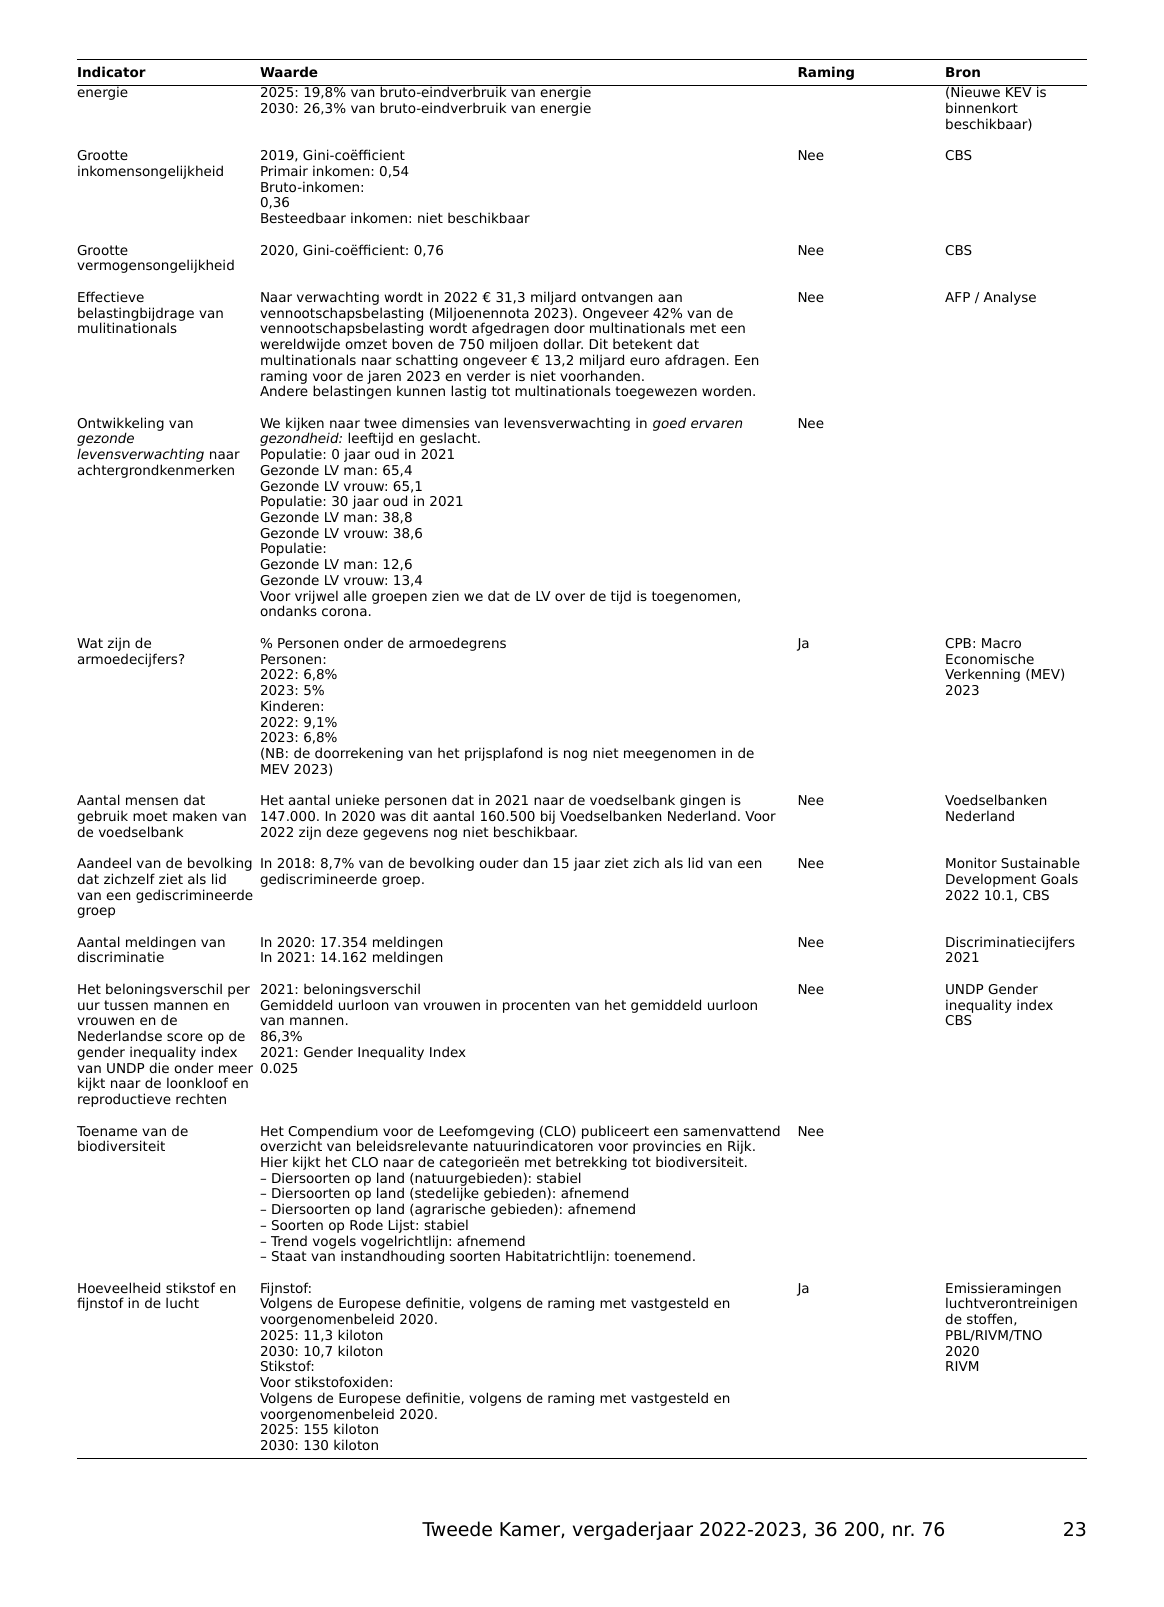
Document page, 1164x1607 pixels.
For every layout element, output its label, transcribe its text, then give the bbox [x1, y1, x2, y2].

table_cell [791, 777, 939, 793]
table_cell [254, 400, 791, 416]
table_cell Emissieramingen luchtverontreinigende stoffen, PBL/RIVM/TNO 2020 RIVM [939, 1281, 1087, 1458]
table_cell 2020, Gini-coëfficient: 0,76 [254, 243, 791, 274]
table_cell [939, 1123, 1087, 1265]
table_cell Nee [791, 148, 939, 227]
table_cell AFP / Analyse [939, 290, 1087, 400]
table_cell [791, 840, 939, 856]
table_cell Hoeveelheid stikstof en fijnstof in de lucht [77, 1281, 254, 1458]
table_cell [939, 274, 1087, 290]
table_cell Toename van de biodiversiteit [77, 1123, 254, 1265]
table_cell Voedselbanken Nederland [939, 793, 1087, 840]
table_cell [939, 966, 1087, 982]
table_cell In 2018: 8,7% van de bevolking ouder dan 15 jaar ziet zich als lid van een gediscrimineerde groep. [254, 856, 791, 919]
table_cell [939, 227, 1087, 242]
table_cell [939, 1265, 1087, 1281]
table_cell [254, 919, 791, 934]
table_cell Naar verwachting wordt in 2022 € 31,3 miljard ontvangen aan vennootschapsbelasting (Miljoenennota 2023). Ongeveer 42% van de vennootschapsbelasting wordt afgedragen door multinationals met een wereldwijde omzet boven de 750 miljoen dollar. Dit betekent dat multinationals naar schatting ongeveer € 13,2 miljard euro afdragen. Een raming voor de jaren 2023 en verder is niet voorhanden. Andere belastingen kunnen lastig tot multinationals toegewezen worden. [254, 290, 791, 400]
table_cell 2021: beloningsverschil Gemiddeld uurloon van vrouwen in procenten van het gemiddeld uurloon van mannen. 86,3% 2021: Gender Inequality Index 0.025 [254, 982, 791, 1108]
table_cell [939, 400, 1087, 416]
table_cell [791, 1108, 939, 1123]
table_cell Wat zijn de armoedecijfers? [77, 636, 254, 777]
table_cell [77, 919, 254, 934]
table_cell [77, 274, 254, 290]
table_cell CBS [939, 243, 1087, 274]
table_cell [254, 1108, 791, 1123]
table_cell [791, 274, 939, 290]
table_cell [791, 133, 939, 148]
table_cell [77, 1108, 254, 1123]
table_cell (Nieuwe KEV is binnenkort beschikbaar) [939, 86, 1087, 132]
table_cell [939, 620, 1087, 636]
table_cell 2025: 19,8% van bruto-eindverbruik van energie 2030: 26,3% van bruto-eindverbruik van energie [254, 86, 791, 132]
table_cell [254, 620, 791, 636]
table_cell [939, 1108, 1087, 1123]
table_cell [77, 1265, 254, 1281]
table_cell [254, 1265, 791, 1281]
table_cell Ja [791, 1281, 939, 1458]
table_header Indicator [77, 60, 254, 85]
table_cell Nee [791, 416, 939, 620]
table_cell Aandeel van de bevolking dat zichzelf ziet als lid van een gediscrimineerde groep [77, 856, 254, 919]
table_cell Aantal mensen dat gebruik moet maken van de voedselbank [77, 793, 254, 840]
table_cell [77, 966, 254, 982]
table_cell Het Compendium voor de Leefomgeving (CLO) publiceert een samenvattend overzicht van beleidsrelevante natuurindicatoren voor provincies en Rijk. Hier kijkt het CLO naar de categorieën met betrekking tot biodiversiteit. – Diersoorten op land (natuurgebieden): stabiel – Diersoorten op land (stedelijke gebieden): afnemend – Diersoorten op land (agrarische gebieden): afnemend – Soorten op Rode Lijst: stabiel – Trend vogels vogelrichtlijn: afnemend – Staat van instandhouding soorten Habitatrichtlijn: toenemend. [254, 1123, 791, 1265]
table_header Waarde [254, 60, 791, 85]
table_cell [791, 1265, 939, 1281]
table_cell [77, 840, 254, 856]
table_cell In 2020: 17.354 meldingen In 2021: 14.162 meldingen [254, 935, 791, 966]
table_cell Nee [791, 856, 939, 919]
table_cell Grootte inkomensongelijkheid [77, 148, 254, 227]
table_cell Ja [791, 636, 939, 777]
table_cell [791, 966, 939, 982]
table_cell CPB: Macro Economische Verkenning (MEV) 2023 [939, 636, 1087, 777]
table_cell [791, 620, 939, 636]
table_cell [791, 400, 939, 416]
table_header Bron [939, 60, 1087, 85]
table_cell Discriminatiecijfers 2021 [939, 935, 1087, 966]
table_cell [254, 966, 791, 982]
table_cell [254, 227, 791, 242]
table_cell Fijnstof: Volgens de Europese definitie, volgens de raming met vastgesteld en voorgenomenbeleid 2020. 2025: 11,3 kiloton 2030: 10,7 kiloton Stikstof: Voor stikstofoxiden: Volgens de Europese definitie, volgens de raming met vastgesteld en voorgenomenbeleid 2020. 2025: 155 kiloton 2030: 130 kiloton [254, 1281, 791, 1458]
table_cell [791, 919, 939, 934]
table_cell CBS [939, 148, 1087, 227]
table_cell Monitor Sustainable Development Goals 2022 10.1, CBS [939, 856, 1087, 919]
table_header Raming [791, 60, 939, 85]
table_cell [939, 919, 1087, 934]
table_cell Ontwikkeling van gezonde levensverwachting naar achtergrondkenmerken [77, 416, 254, 620]
table_cell Aantal meldingen van discriminatie [77, 935, 254, 966]
table_cell Nee [791, 982, 939, 1108]
table_cell Nee [791, 290, 939, 400]
table_cell Nee [791, 935, 939, 966]
table_cell [77, 620, 254, 636]
table_cell [254, 274, 791, 290]
table_cell [939, 133, 1087, 148]
table_cell [939, 840, 1087, 856]
table_cell Nee [791, 243, 939, 274]
table_cell [791, 86, 939, 132]
table_cell energie [77, 86, 254, 132]
table_cell Grootte vermogensongelijkheid [77, 243, 254, 274]
table_cell We kijken naar twee dimensies van levensverwachting in goed ervaren gezondheid: leeftijd en geslacht. Populatie: 0 jaar oud in 2021 Gezonde LV man: 65,4 Gezonde LV vrouw: 65,1 Populatie: 30 jaar oud in 2021 Gezonde LV man: 38,8 Gezonde LV vrouw: 38,6 Populatie: Gezonde LV man: 12,6 Gezonde LV vrouw: 13,4 Voor vrijwel alle groepen zien we dat de LV over de tijd is toegenomen, ondanks corona. [254, 416, 791, 620]
table_cell [254, 777, 791, 793]
table_cell Effectieve belastingbijdrage van mulitinationals [77, 290, 254, 400]
table_cell 2019, Gini-coëfficient Primair inkomen: 0,54 Bruto-inkomen: 0,36 Besteedbaar inkomen: niet beschikbaar [254, 148, 791, 227]
table_cell [939, 777, 1087, 793]
table_cell [77, 400, 254, 416]
table_cell Nee [791, 1123, 939, 1265]
table_cell [939, 416, 1087, 620]
table_cell [77, 777, 254, 793]
table_cell [254, 133, 791, 148]
table_cell [791, 227, 939, 242]
table_cell % Personen onder de armoedegrens Personen: 2022: 6,8% 2023: 5% Kinderen: 2022: 9,1% 2023: 6,8% (NB: de doorrekening van het prijsplafond is nog niet meegenomen in de MEV 2023) [254, 636, 791, 777]
table_cell Nee [791, 793, 939, 840]
table_cell [77, 227, 254, 242]
table_cell Het beloningsverschil per uur tussen mannen en vrouwen en de Nederlandse score op de gender inequality index van UNDP die onder meer kijkt naar de loonkloof en reproductieve rechten [77, 982, 254, 1108]
table_cell Het aantal unieke personen dat in 2021 naar de voedselbank gingen is 147.000. In 2020 was dit aantal 160.500 bij Voedselbanken Nederland. Voor 2022 zijn deze gegevens nog niet beschikbaar. [254, 793, 791, 840]
table_cell [77, 133, 254, 148]
table_cell [254, 840, 791, 856]
table_cell UNDP Gender inequality index CBS [939, 982, 1087, 1108]
